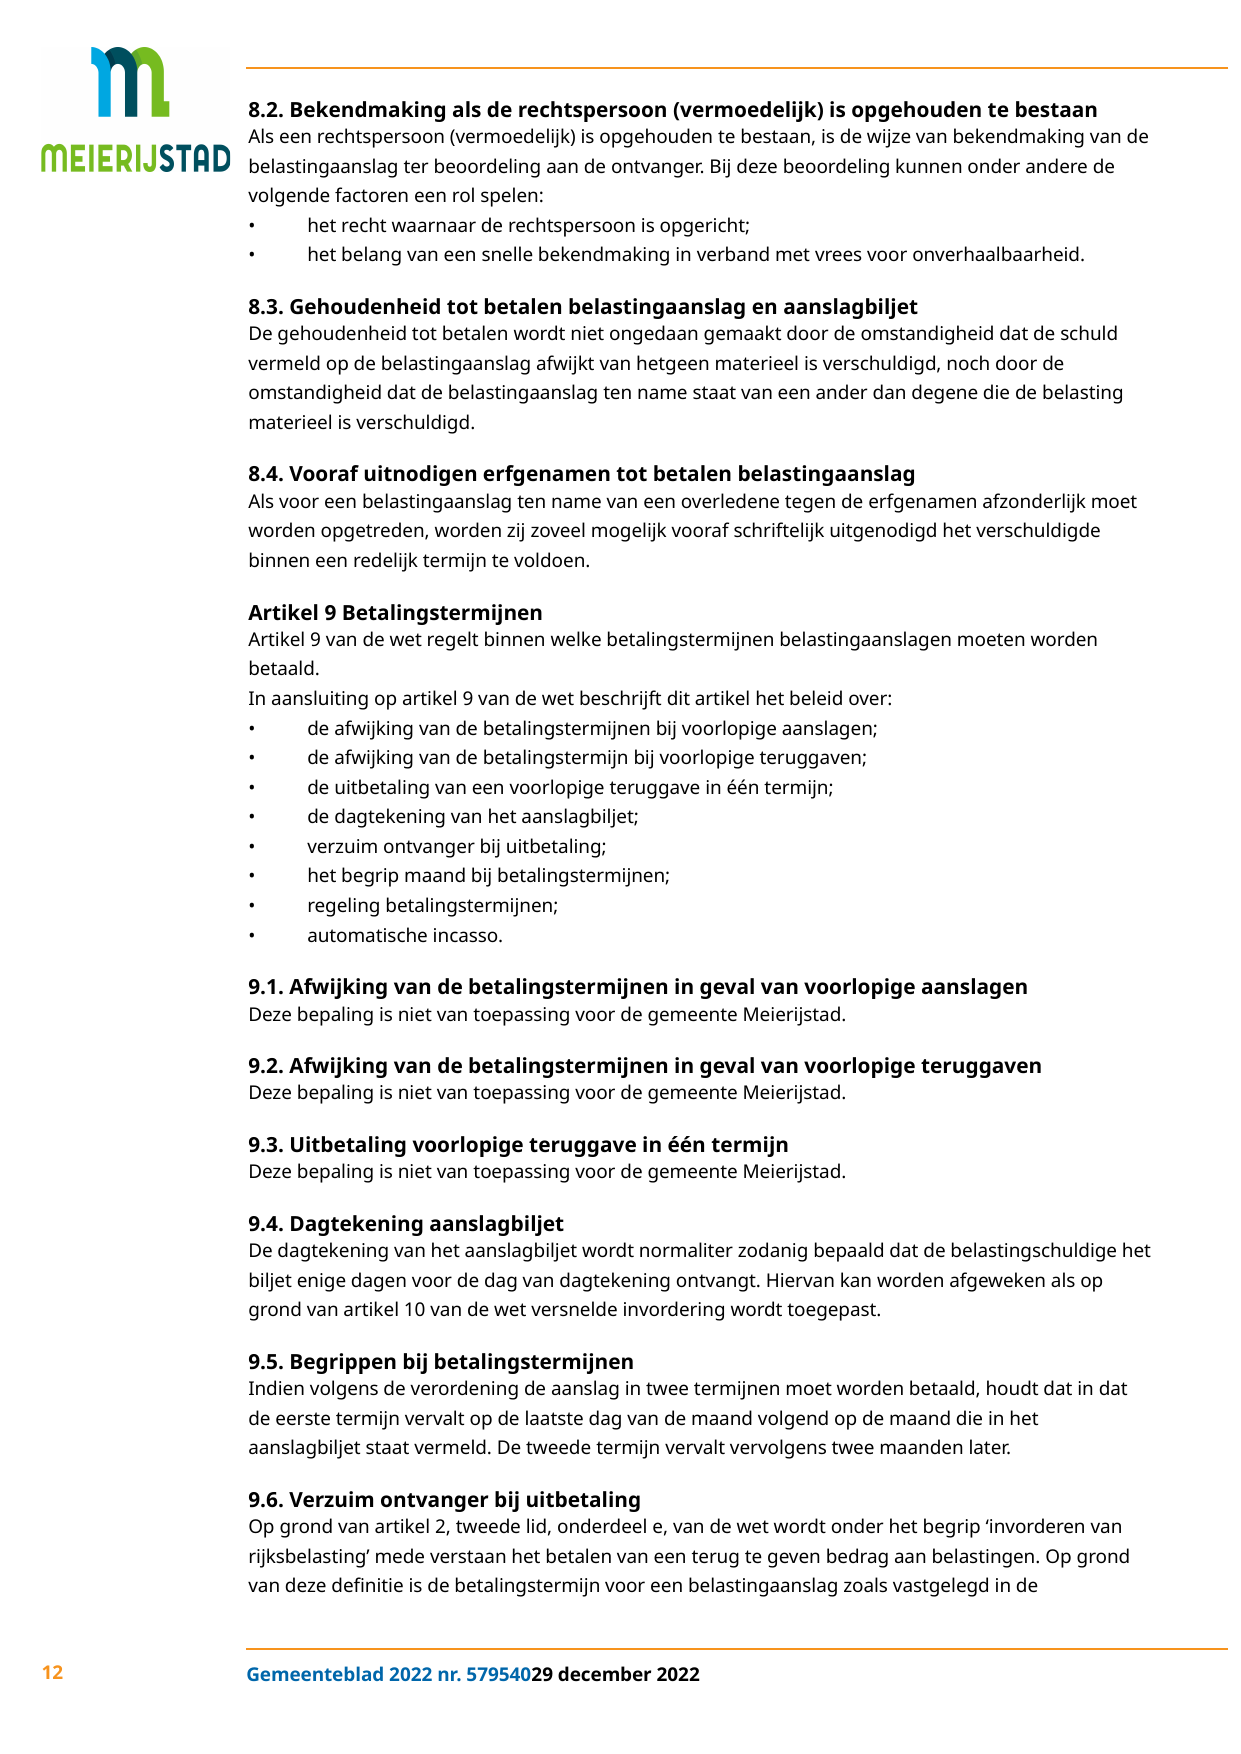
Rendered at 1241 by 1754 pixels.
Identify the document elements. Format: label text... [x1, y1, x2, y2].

picture [41, 47, 231, 172]
text Deze bepaling is niet van toepassing voor de gemeente Meierijstad. [248, 1158, 1152, 1184]
text Artikel 9 Betalingstermijnen [248, 598, 1152, 626]
text Artikel 9 van de wet regelt binnen welke betalingstermijnen belastingaanslagen moeten worden betaald. [248, 626, 1152, 681]
list het recht waarnaar de rechtspersoon is opgericht; [248, 212, 1152, 238]
list automatische incasso. [248, 922, 1152, 948]
text Als een rechtspersoon (vermoedelijk) is opgehouden te bestaan, is de wijze van bekendmaking van de belastingaanslag ter beoordeling aan de ontvanger. Bij deze beoordeling kunnen onder andere de volgende factoren een rol spelen: [248, 123, 1152, 208]
text De dagtekening van het aanslagbiljet wordt normaliter zodanig bepaald dat de belastingschuldige het biljet enige dagen voor de dag van dagtekening ontvangt. Hiervan kan worden afgeweken als op grond van artikel 10 van de wet versnelde invordering wordt toegepast. [248, 1237, 1152, 1322]
list de afwijking van de betalingstermijnen bij voorlopige aanslagen; [248, 715, 1152, 741]
text 9.2. Afwijking van de betalingstermijnen in geval van voorlopige teruggaven [248, 1051, 1152, 1079]
text Indien volgens de verordening de aanslag in twee termijnen moet worden betaald, houdt dat in dat de eerste termijn vervalt op de laatste dag van de maand volgend op de maand die in het aanslagbiljet staat vermeld. De tweede termijn vervalt vervolgens twee maanden later. [248, 1375, 1152, 1460]
list het begrip maand bij betalingstermijnen; [248, 863, 1152, 888]
text 9.3. Uitbetaling voorlopige teruggave in één termijn [248, 1130, 1152, 1158]
list de afwijking van de betalingstermijn bij voorlopige teruggaven; [248, 744, 1152, 770]
text De gehoudenheid tot betalen wordt niet ongedaan gemaakt door de omstandigheid dat de schuld vermeld op de belastingaanslag afwijkt van hetgeen materieel is verschuldigd, noch door de omstandigheid dat de belastingaanslag ten name staat van een ander dan degene die de belasting materieel is verschuldigd. [248, 320, 1152, 435]
text 8.2. Bekendmaking als de rechtspersoon (vermoedelijk) is opgehouden te bestaan [248, 95, 1152, 123]
text 8.4. Vooraf uitnodigen erfgenamen tot betalen belastingaanslag [248, 459, 1152, 488]
text 9.1. Afwijking van de betalingstermijnen in geval van voorlopige aanslagen [248, 972, 1152, 1001]
text In aansluiting op artikel 9 van de wet beschrijft dit artikel het beleid over: [248, 685, 1152, 711]
list regeling betalingstermijnen; [248, 892, 1152, 918]
text 9.4. Dagtekening aanslagbiljet [248, 1209, 1152, 1237]
list verzuim ontvanger bij uitbetaling; [248, 833, 1152, 859]
list de dagtekening van het aanslagbiljet; [248, 803, 1152, 829]
text 9.6. Verzuim ontvanger bij uitbetaling [248, 1485, 1152, 1513]
list het belang van een snelle bekendmaking in verband met vrees voor onverhaalbaarheid. [248, 242, 1152, 267]
text 9.5. Begrippen bij betalingstermijnen [248, 1347, 1152, 1375]
text Als voor een belastingaanslag ten name van een overledene tegen de erfgenamen afzonderlijk moet worden opgetreden, worden zij zoveel mogelijk vooraf schriftelijk uitgenodigd het verschuldigde binnen een redelijk termijn te voldoen. [248, 488, 1152, 573]
text Op grond van artikel 2, tweede lid, onderdeel e, van de wet wordt onder het begrip ‘invorderen van rijksbelasting’ mede verstaan het betalen van een terug te geven bedrag aan belastingen. Op grond van deze definitie is de betalingstermijn voor een belastingaanslag zoals vastgelegd in de [248, 1513, 1152, 1598]
list de uitbetaling van een voorlopige teruggave in één termijn; [248, 774, 1152, 800]
text Deze bepaling is niet van toepassing voor de gemeente Meierijstad. [248, 1079, 1152, 1105]
text Deze bepaling is niet van toepassing voor de gemeente Meierijstad. [248, 1001, 1152, 1026]
text 8.3. Gehoudenheid tot betalen belastingaanslag en aanslagbiljet [248, 292, 1152, 320]
